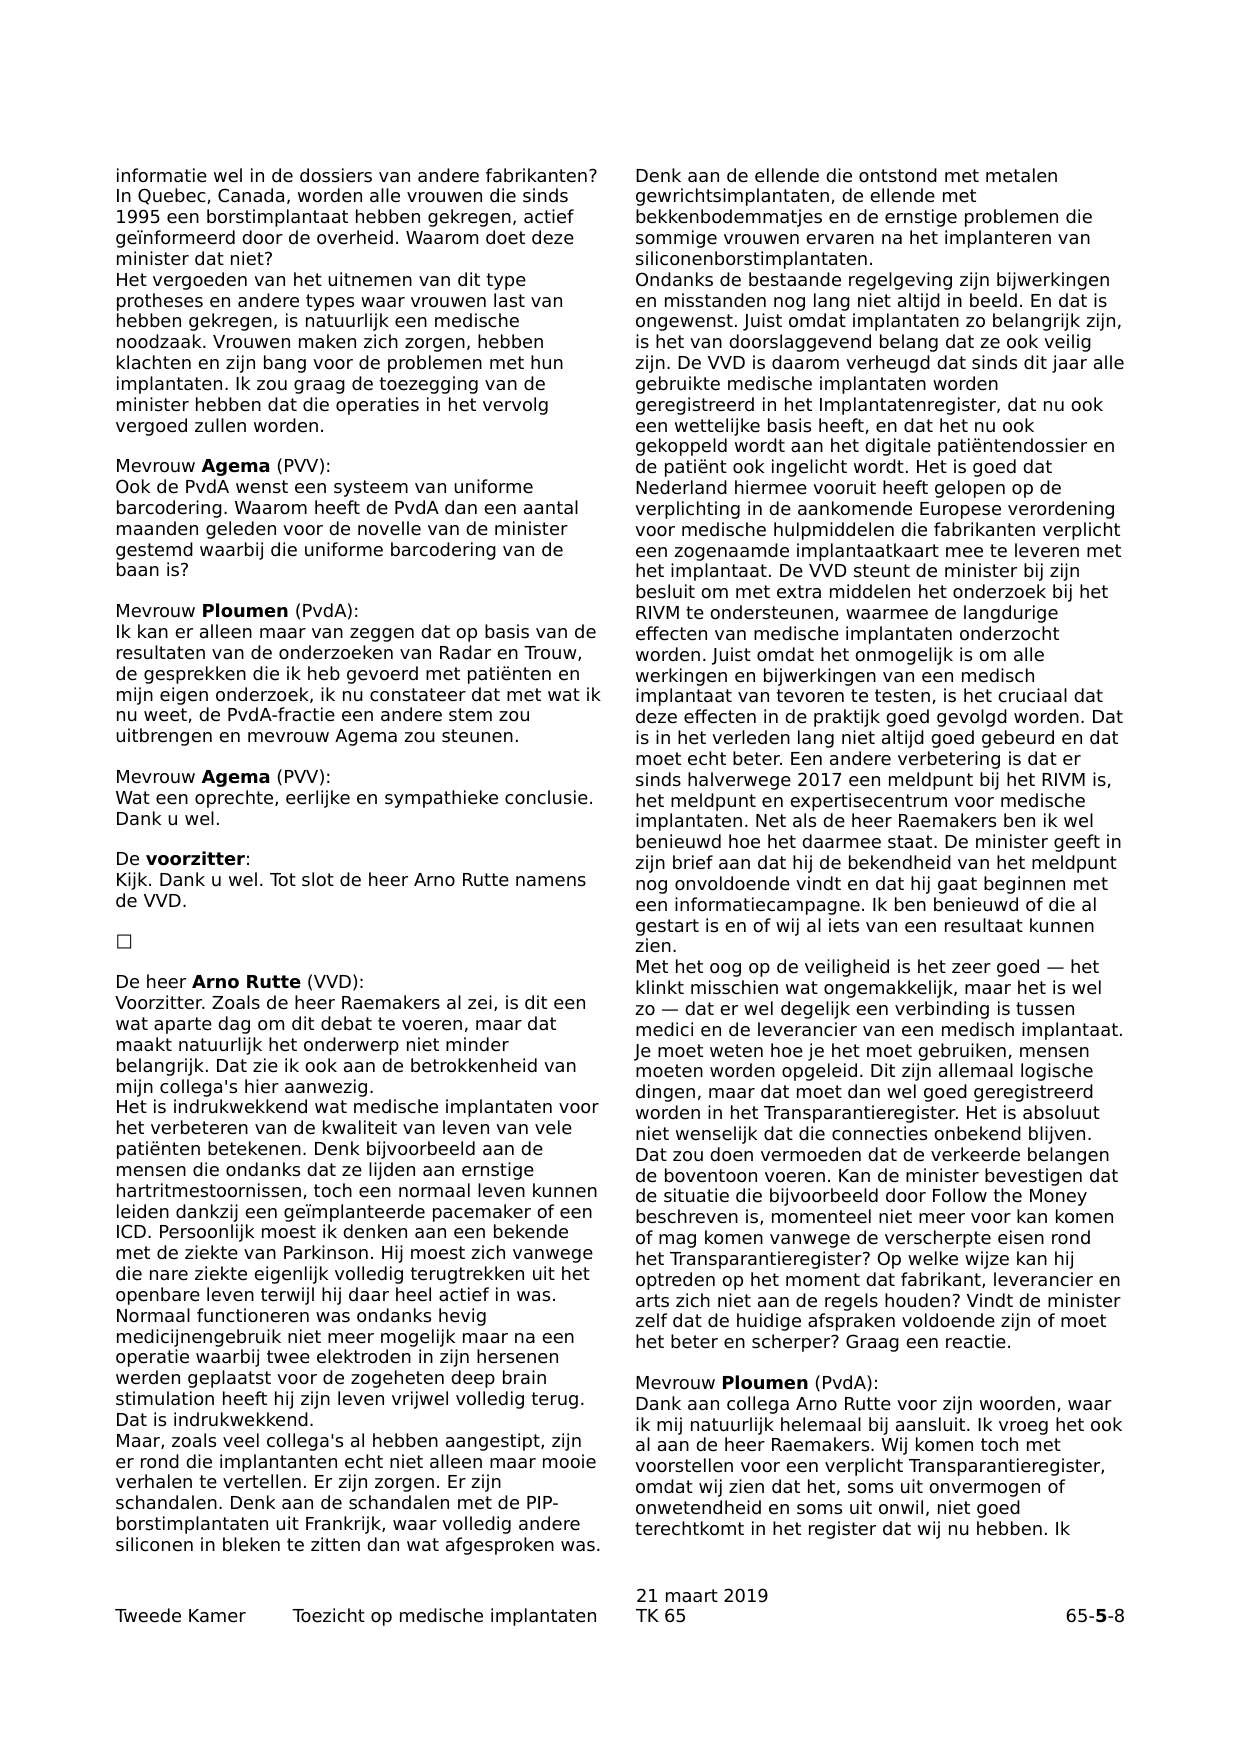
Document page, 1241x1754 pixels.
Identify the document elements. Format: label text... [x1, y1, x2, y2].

text Het is indrukwekkend wat medische implantaten voor het verbeteren van de kwaliteit van leven van vele patiënten betekenen. Denk bijvoorbeeld aan de mensen die ondanks dat ze lijden aan ernstige hartritmestoornissen, toch een normaal leven kunnen leiden dankzij een geïmplanteerde pacemaker of een ICD. Persoonlijk moest ik denken aan een bekende met de ziekte van Parkinson. Hij moest zich vanwege die nare ziekte eigenlijk volledig terugtrekken uit het openbare leven terwijl hij daar heel actief in was. Normaal functioneren was ondanks hevig medicijnengebruik niet meer mogelijk maar na een operatie waarbij twee elektroden in zijn hersenen werden geplaatst voor de zogeheten deep brain stimulation heeft hij zijn leven vrijwel volledig terug. Dat is indrukwekkend. [115, 1097, 605, 1431]
text Mevrouw Agema (PVV): [115, 767, 605, 787]
text Ook de PvdA wenst een systeem van uniforme barcodering. Waarom heeft de PvdA dan een aantal maanden geleden voor de novelle van de minister gestemd waarbij die uniforme barcodering van de baan is? [115, 477, 605, 581]
text Mevrouw Ploumen (PvdA): [115, 601, 605, 622]
text Mevrouw Agema (PVV): [115, 456, 605, 477]
text Ondanks de bestaande regelgeving zijn bijwerkingen en misstanden nog lang niet altijd in beeld. En dat is ongewenst. Juist omdat implantaten zo belangrijk zijn, is het van doorslaggevend belang dat ze ook veilig zijn. De VVD is daarom verheugd dat sinds dit jaar alle gebruikte medische implantaten worden geregistreerd in het Implantatenregister, dat nu ook een wettelijke basis heeft, en dat het nu ook gekoppeld wordt aan het digitale patiëntendossier en de patiënt ook ingelicht wordt. Het is goed dat Nederland hiermee vooruit heeft gelopen op de verplichting in de aankomende Europese verordening voor medische hulpmiddelen die fabrikanten verplicht een zogenaamde implantaatkaart mee te leveren met het implantaat. De VVD steunt de minister bij zijn besluit om met extra middelen het onderzoek bij het RIVM te ondersteunen, waarmee de langdurige effecten van medische implantaten onderzocht worden. Juist omdat het onmogelijk is om alle werkingen en bijwerkingen van een medisch implantaat van tevoren te testen, is het cruciaal dat deze effecten in de praktijk goed gevolgd worden. Dat is in het verleden lang niet altijd goed gebeurd en dat moet echt beter. Een andere verbetering is dat er sinds halverwege 2017 een meldpunt bij het RIVM is, het meldpunt en expertisecentrum voor medische implantaten. Net als de heer Raemakers ben ik wel benieuwd hoe het daarmee staat. De minister geeft in zijn brief aan dat hij de bekendheid van het meldpunt nog onvoldoende vindt en dat hij gaat beginnen met een informatiecampagne. Ik ben benieuwd of die al gestart is en of wij al iets van een resultaat kunnen zien. [635, 269, 1125, 957]
text Denk aan de ellende die ontstond met metalen gewrichtsimplantaten, de ellende met bekkenbodemmatjes en de ernstige problemen die sommige vrouwen ervaren na het implanteren van siliconenborstimplantaten. [635, 165, 1125, 269]
text Dank aan collega Arno Rutte voor zijn woorden, waar ik mij natuurlijk helemaal bij aansluit. Ik vroeg het ook al aan de heer Raemakers. Wij komen toch met voorstellen voor een verplicht Transparantieregister, omdat wij zien dat het, soms uit onvermogen of onwetendheid en soms uit onwil, niet goed terechtkomt in het register dat wij nu hebben. Ik [635, 1393, 1125, 1539]
text Voorzitter. Zoals de heer Raemakers al zei, is dit een wat aparte dag om dit debat te voeren, maar dat maakt natuurlijk het onderwerp niet minder belangrijk. Dat zie ik ook aan de betrokkenheid van mijn collega's hier aanwezig. [115, 993, 605, 1097]
text De voorzitter: [115, 849, 605, 870]
text Ik kan er alleen maar van zeggen dat op basis van de resultaten van de onderzoeken van Radar en Trouw, de gesprekken die ik heb gevoerd met patiënten en mijn eigen onderzoek, ik nu constateer dat met wat ik nu weet, de PvdA-fractie een andere stem zou uitbrengen en mevrouw Agema zou steunen. [115, 622, 605, 747]
text Met het oog op de veiligheid is het zeer goed — het klinkt misschien wat ongemakkelijk, maar het is wel zo — dat er wel degelijk een verbinding is tussen medici en de leverancier van een medisch implantaat. Je moet weten hoe je het moet gebruiken, mensen moeten worden opgeleid. Dit zijn allemaal logische dingen, maar dat moet dan wel goed geregistreerd worden in het Transparantieregister. Het is absoluut niet wenselijk dat die connecties onbekend blijven. Dat zou doen vermoeden dat de verkeerde belangen de boventoon voeren. Kan de minister bevestigen dat de situatie die bijvoorbeeld door Follow the Money beschreven is, momenteel niet meer voor kan komen of mag komen vanwege de verscherpte eisen rond het Transparantieregister? Op welke wijze kan hij optreden op het moment dat fabrikant, leverancier en arts zich niet aan de regels houden? Vindt de minister zelf dat de huidige afspraken voldoende zijn of moet het beter en scherper? Graag een reactie. [635, 957, 1125, 1353]
text Het vergoeden van het uitnemen van dit type protheses en andere types waar vrouwen last van hebben gekregen, is natuurlijk een medische noodzaak. Vrouwen maken zich zorgen, hebben klachten en zijn bang voor de problemen met hun implantaten. Ik zou graag de toezegging van de minister hebben dat die operaties in het vervolg vergoed zullen worden. [115, 269, 605, 436]
text Wat een oprechte, eerlijke en sympathieke conclusie. Dank u wel. [115, 787, 605, 829]
text informatie wel in de dossiers van andere fabrikanten? In Quebec, Canada, worden alle vrouwen die sinds 1995 een borstimplantaat hebben gekregen, actief geïnformeerd door de overheid. Waarom doet deze minister dat niet? [115, 165, 605, 269]
text De heer Arno Rutte (VVD): [115, 972, 605, 993]
text Mevrouw Ploumen (PvdA): [635, 1373, 1125, 1393]
text ⬜ [115, 932, 605, 952]
text Maar, zoals veel collega's al hebben aangestipt, zijn er rond die implantanten echt niet alleen maar mooie verhalen te vertellen. Er zijn zorgen. Er zijn schandalen. Denk aan de schandalen met de PIP-borstimplantaten uit Frankrijk, waar volledig andere siliconen in bleken te zitten dan wat afgesproken was. [115, 1431, 605, 1556]
text Kijk. Dank u wel. Tot slot de heer Arno Rutte namens de VVD. [115, 870, 605, 912]
